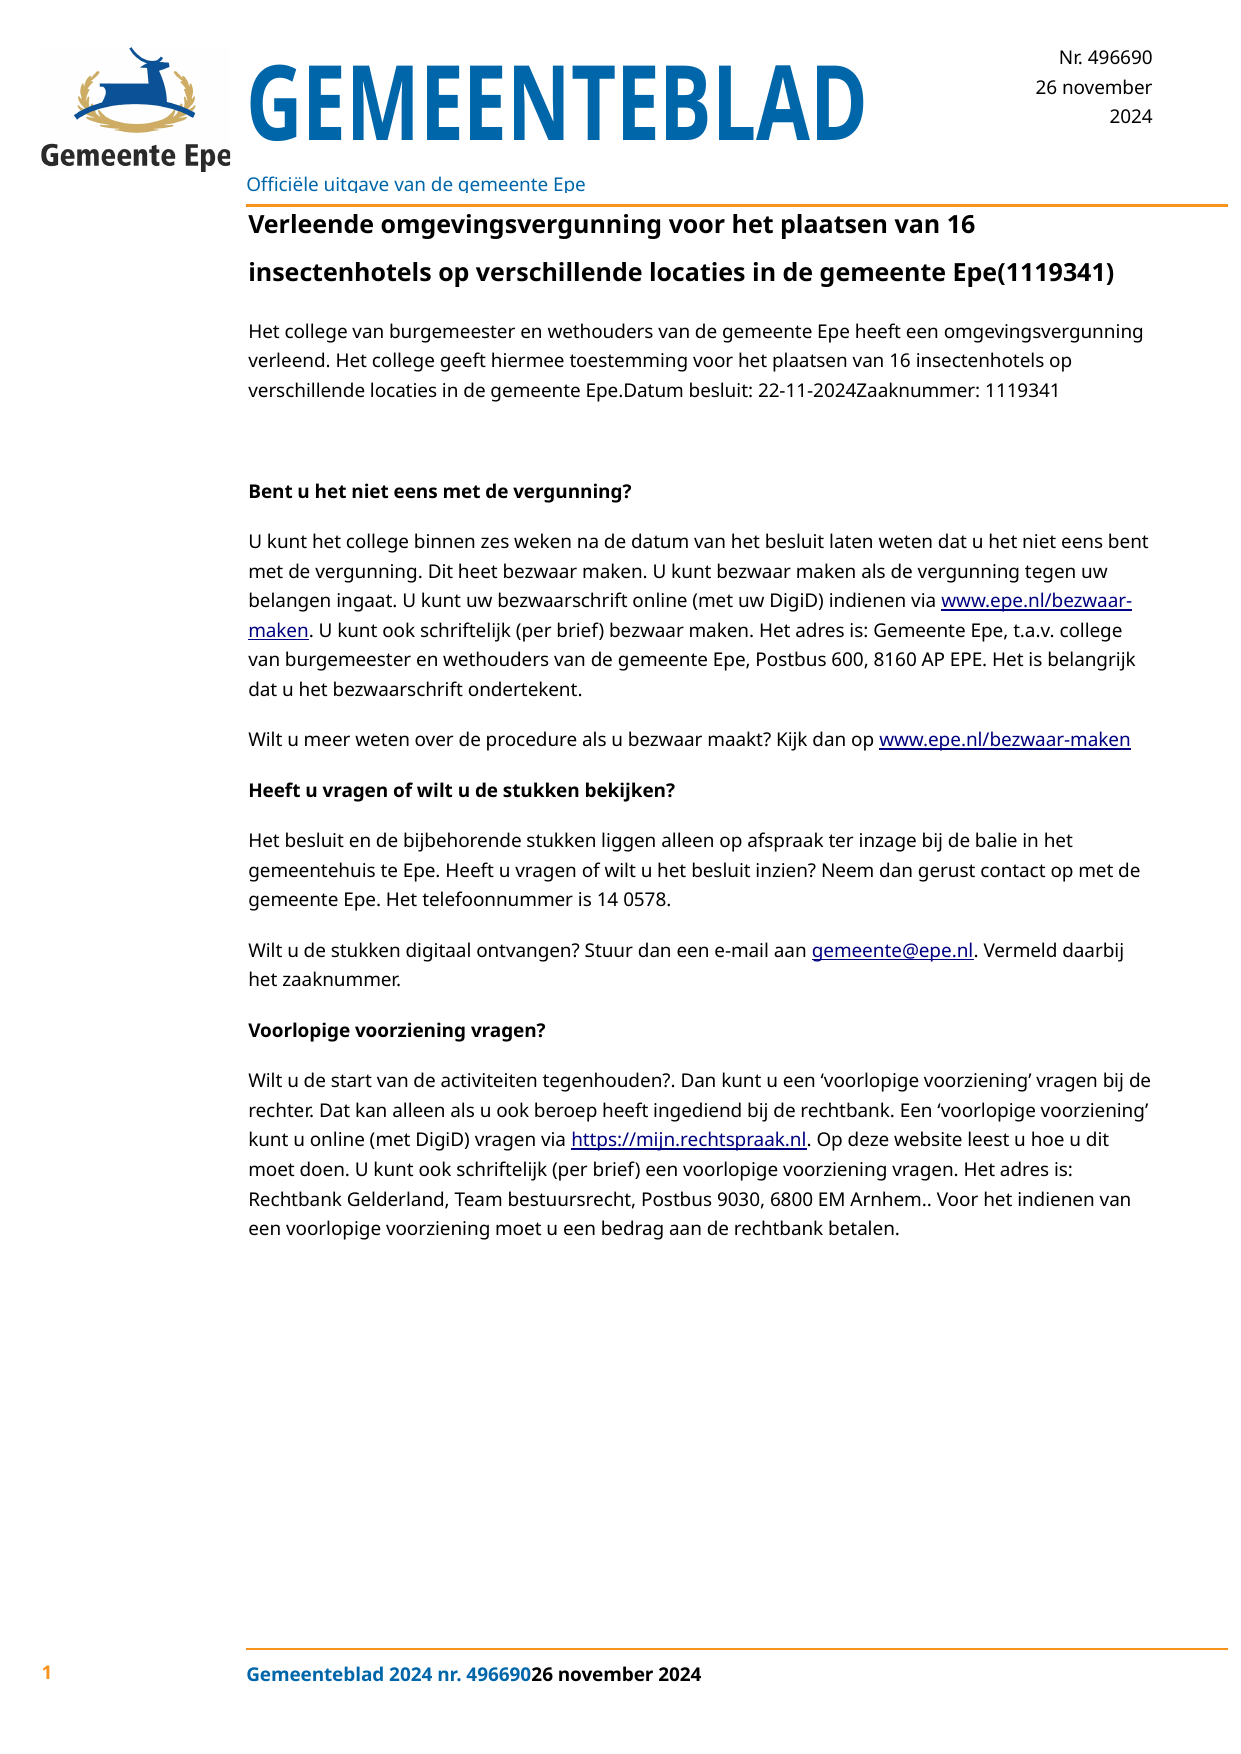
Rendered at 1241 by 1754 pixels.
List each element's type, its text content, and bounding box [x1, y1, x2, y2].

picture [41, 47, 231, 172]
text Het college van burgemeester en wethouders van de gemeente Epe heeft een omgevingsvergunning verleend. Het college geeft hiermee toestemming voor het plaatsen van 16 insectenhotels op verschillende locaties in de gemeente Epe.Datum besluit: 22-11-2024Zaaknummer: 1119341 [248, 318, 1152, 403]
text Heeft u vragen of wilt u de stukken bekijken? [248, 777, 1152, 803]
text Wilt u de stukken digitaal ontvangen? Stuur dan een e-mail aan gemeente@epe.nl. Vermeld daarbij het zaaknummer. [248, 937, 1152, 992]
text Bent u het niet eens met de vergunning? [248, 478, 1152, 504]
text Verleende omgevingsvergunning voor het plaatsen van 16 insectenhotels op verschillende locaties in de gemeente Epe(1119341) [248, 207, 1152, 288]
text Wilt u de start van de activiteiten tegenhouden?. Dan kunt u een ‘voorlopige voorziening’ vragen bij de rechter. Dat kan alleen als u ook beroep heeft ingediend bij de rechtbank. Een ‘voorlopige voorziening’ kunt u online (met DigiD) vragen via https://mijn.rechtspraak.nl. Op deze website leest u hoe u dit moet doen. U kunt ook schriftelijk (per brief) een voorlopige voorziening vragen. Het adres is: Rechtbank Gelderland, Team bestuursrecht, Postbus 9030, 6800 EM Arnhem.. Voor het indienen van een voorlopige voorziening moet u een bedrag aan de rechtbank betalen. [248, 1067, 1152, 1241]
text Voorlopige voorziening vragen? [248, 1017, 1152, 1043]
text U kunt het college binnen zes weken na de datum van het besluit laten weten dat u het niet eens bent met de vergunning. Dit heet bezwaar maken. U kunt bezwaar maken als de vergunning tegen uw belangen ingaat. U kunt uw bezwaarschrift online (met uw DigiD) indienen via www.epe.nl/bezwaar-maken. U kunt ook schriftelijk (per brief) bezwaar maken. Het adres is: Gemeente Epe, t.a.v. college van burgemeester en wethouders van de gemeente Epe, Postbus 600, 8160 AP EPE. Het is belangrijk dat u het bezwaarschrift ondertekent. [248, 528, 1152, 702]
text Wilt u meer weten over de procedure als u bezwaar maakt? Kijk dan op www.epe.nl/bezwaar-maken [248, 727, 1152, 752]
text Het besluit en de bijbehorende stukken liggen alleen op afspraak ter inzage bij de balie in het gemeentehuis te Epe. Heeft u vragen of wilt u het besluit inzien? Neem dan gerust contact op met de gemeente Epe. Het telefoonnummer is 14 0578. [248, 827, 1152, 912]
